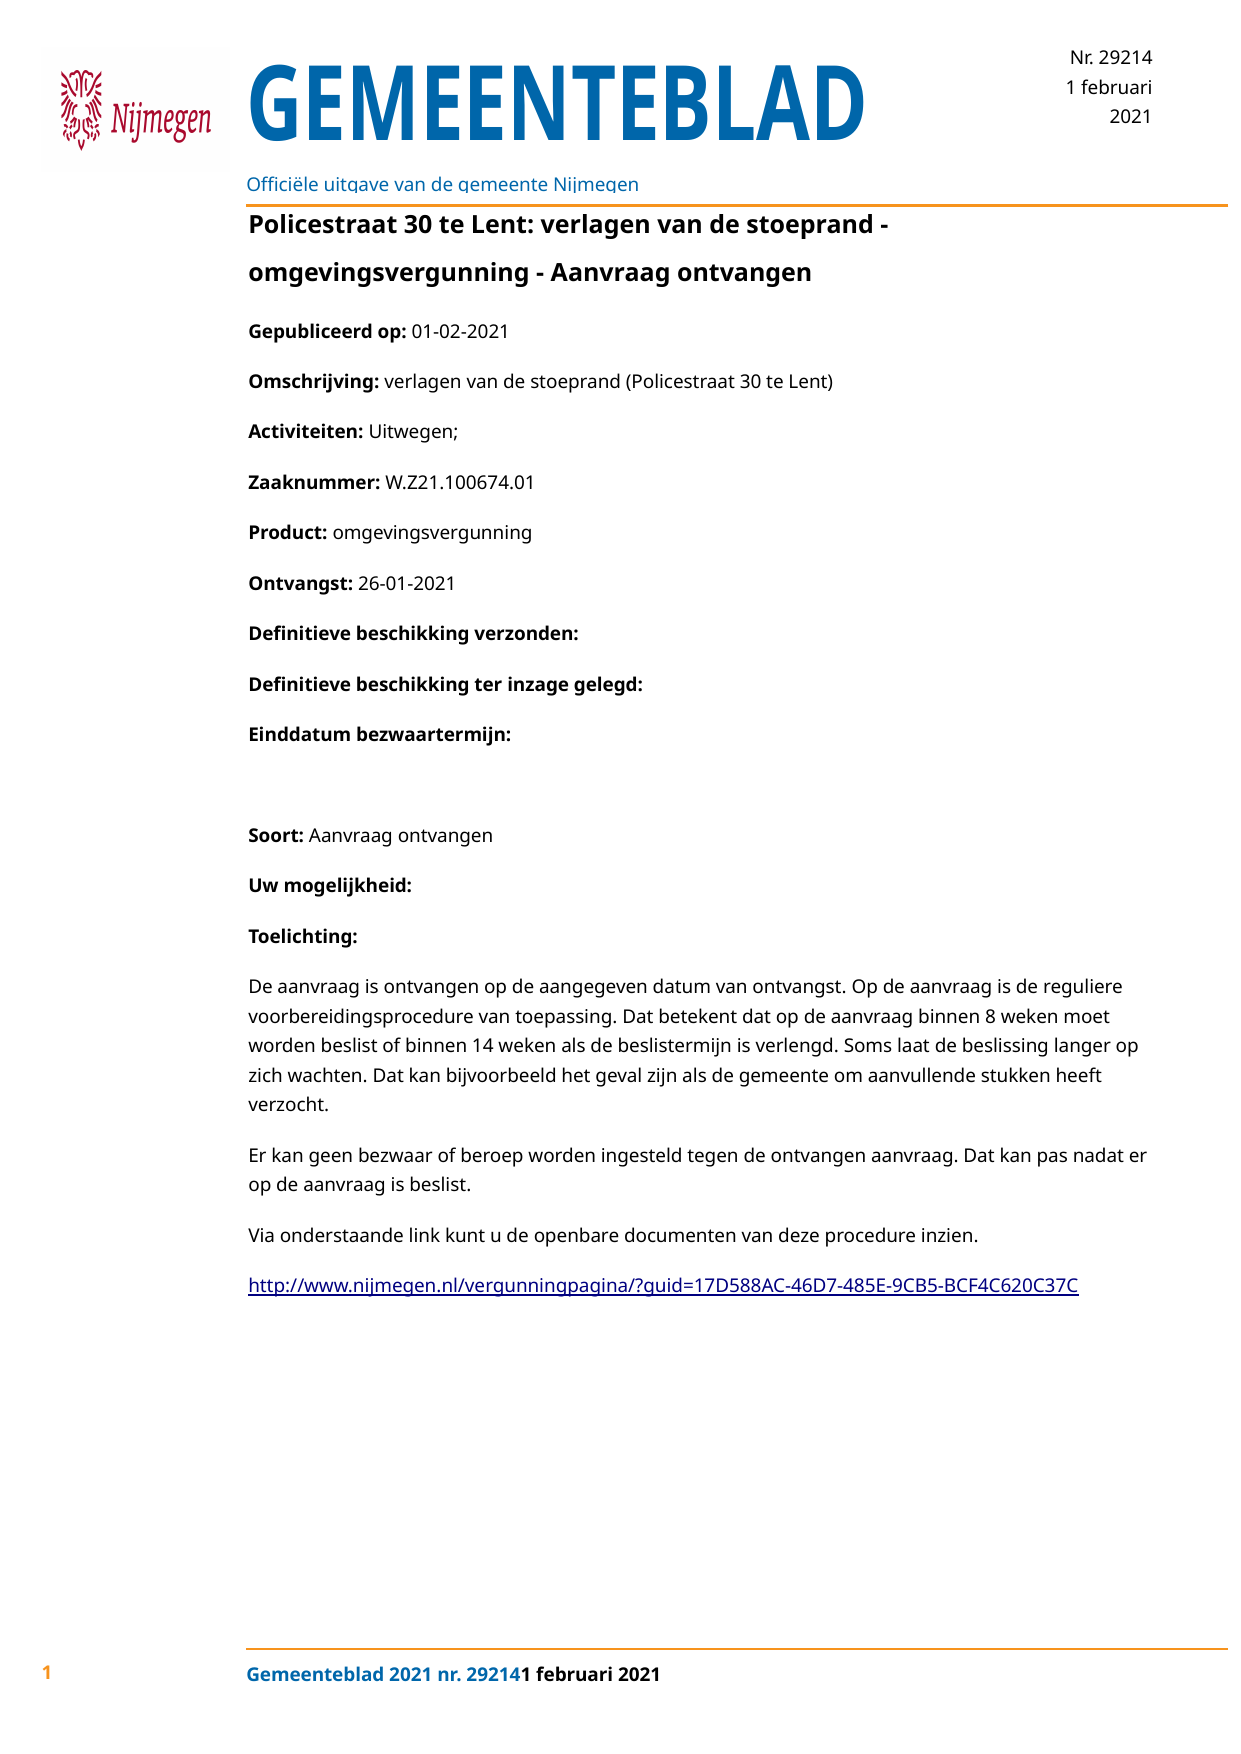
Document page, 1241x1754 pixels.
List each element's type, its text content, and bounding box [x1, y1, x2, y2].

text Product: omgevingsvergunning [248, 519, 1152, 545]
text Ontvangst: 26-01-2021 [248, 570, 1152, 596]
text Toelichting: [248, 923, 1152, 949]
text Via onderstaande link kunt u de openbare documenten van deze procedure inzien. [248, 1222, 1152, 1248]
text Uw mogelijkheid: [248, 872, 1152, 898]
text Er kan geen bezwaar of beroep worden ingesteld tegen de ontvangen aanvraag. Dat kan pas nadat er op de aanvraag is beslist. [248, 1142, 1152, 1197]
text Definitieve beschikking ter inzage gelegd: [248, 671, 1152, 697]
text Zaaknummer: W.Z21.100674.01 [248, 469, 1152, 495]
text Gepubliceerd op: 01-02-2021 [248, 318, 1152, 344]
text Soort: Aanvraag ontvangen [248, 822, 1152, 848]
text Einddatum bezwaartermijn: [248, 721, 1152, 747]
text Omschrijving: verlagen van de stoeprand (Policestraat 30 te Lent) [248, 368, 1152, 394]
text http://www.nijmegen.nl/vergunningpagina/?guid=17D588AC-46D7-485E-9CB5-BCF4C620C37C [248, 1272, 1152, 1298]
picture [41, 47, 231, 172]
text Policestraat 30 te Lent: verlagen van de stoeprand - omgevingsvergunning - Aanvraag ontvangen [248, 207, 1152, 288]
text De aanvraag is ontvangen op de aangegeven datum van ontvangst. Op de aanvraag is de reguliere voorbereidingsprocedure van toepassing. Dat betekent dat op de aanvraag binnen 8 weken moet worden beslist of binnen 14 weken als de beslistermijn is verlengd. Soms laat de beslissing langer op zich wachten. Dat kan bijvoorbeeld het geval zijn als de gemeente om aanvullende stukken heeft verzocht. [248, 973, 1152, 1117]
text Activiteiten: Uitwegen; [248, 419, 1152, 444]
text Definitieve beschikking verzonden: [248, 620, 1152, 646]
